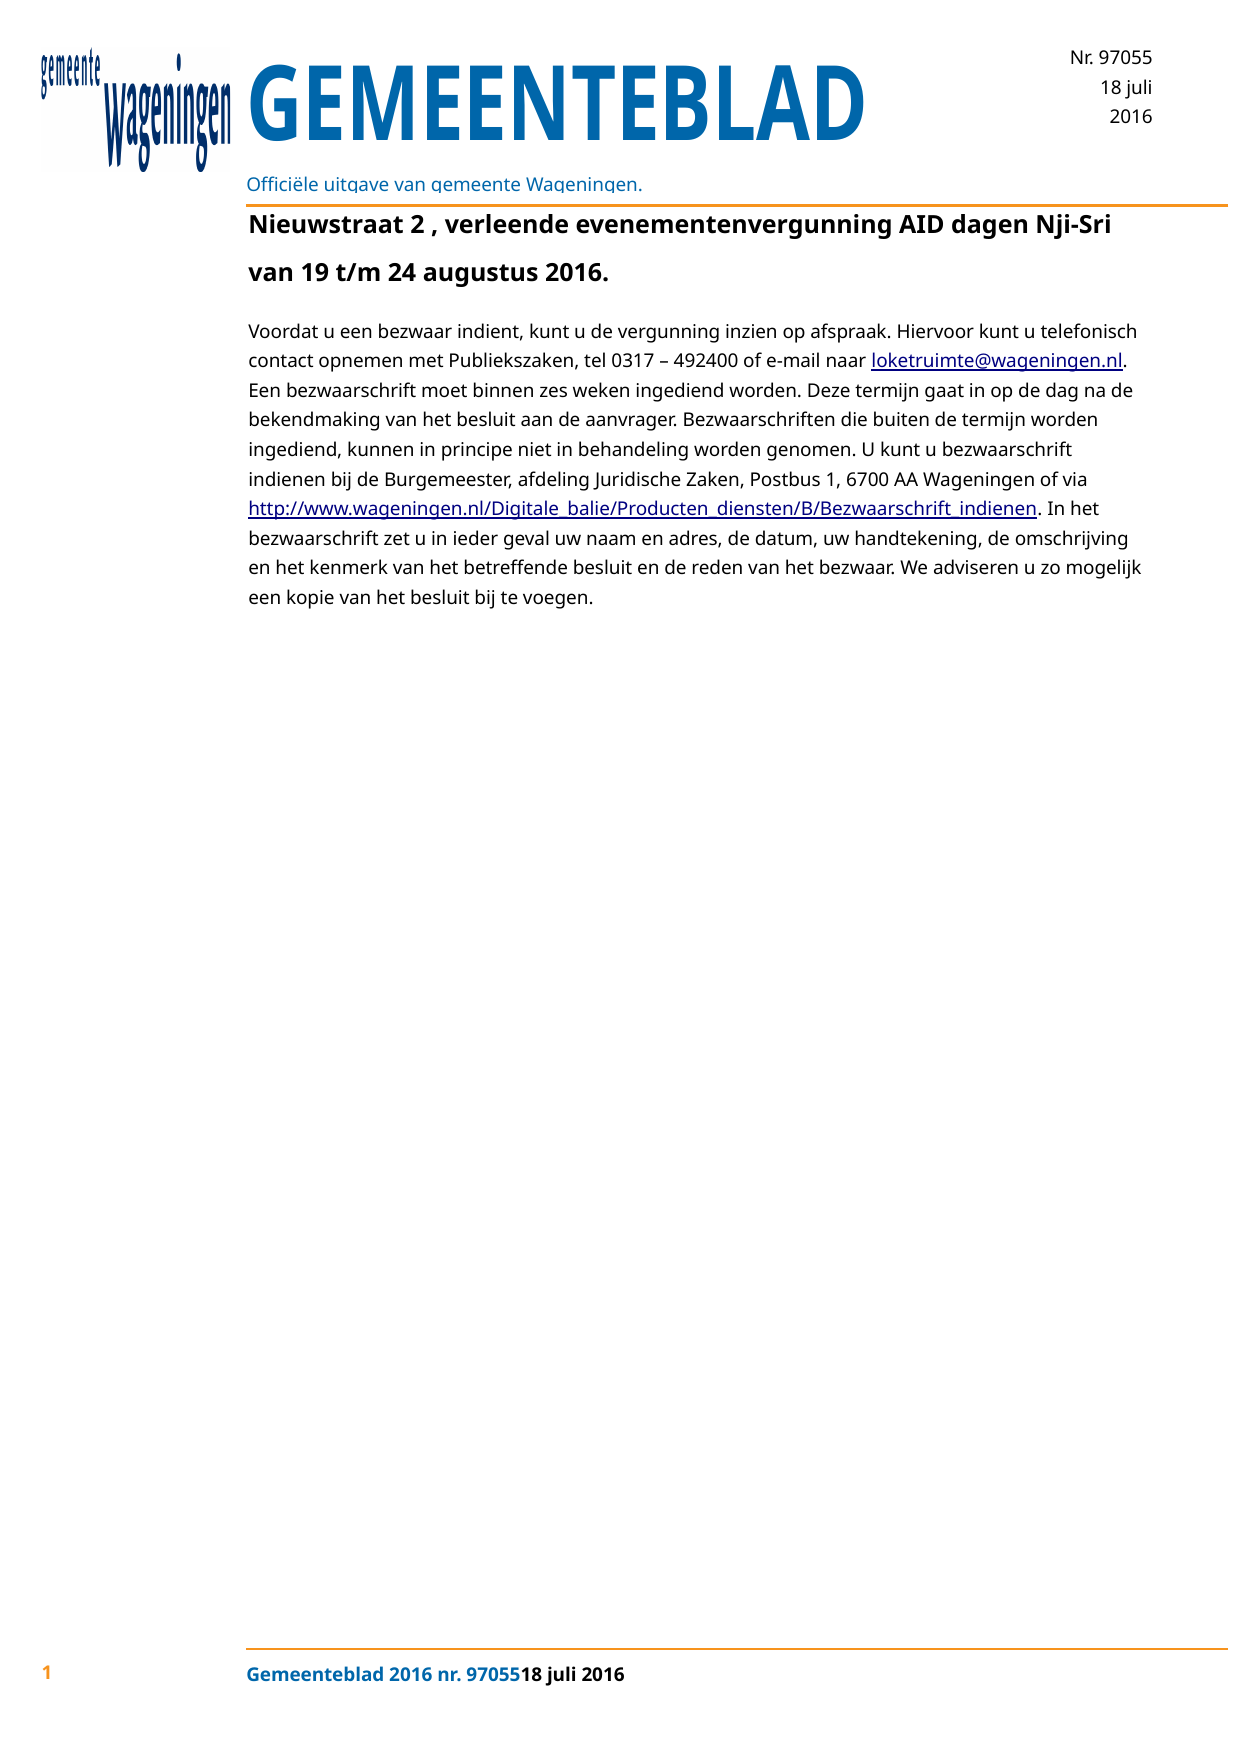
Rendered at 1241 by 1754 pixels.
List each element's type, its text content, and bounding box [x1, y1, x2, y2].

text Voordat u een bezwaar indient, kunt u de vergunning inzien op afspraak. Hiervoor kunt u telefonisch contact opnemen met Publiekszaken, tel 0317 – 492400 of e-mail naar loketruimte@wageningen.nl. Een bezwaarschrift moet binnen zes weken ingediend worden. Deze termijn gaat in op de dag na de bekendmaking van het besluit aan de aanvrager. Bezwaarschriften die buiten de termijn worden ingediend, kunnen in principe niet in behandeling worden genomen. U kunt u bezwaarschrift indienen bij de Burgemeester, afdeling Juridische Zaken, Postbus 1, 6700 AA Wageningen of via http://www.wageningen.nl/Digitale_balie/Producten_diensten/B/Bezwaarschrift_indienen. In het bezwaarschrift zet u in ieder geval uw naam en adres, de datum, uw handtekening, de omschrijving en het kenmerk van het betreffende besluit en de reden van het bezwaar. We adviseren u zo mogelijk een kopie van het besluit bij te voegen. [248, 318, 1152, 610]
text Nieuwstraat 2 , verleende evenementenvergunning AID dagen Nji-Sri van 19 t/m 24 augustus 2016. [248, 207, 1152, 288]
picture [41, 47, 231, 172]
